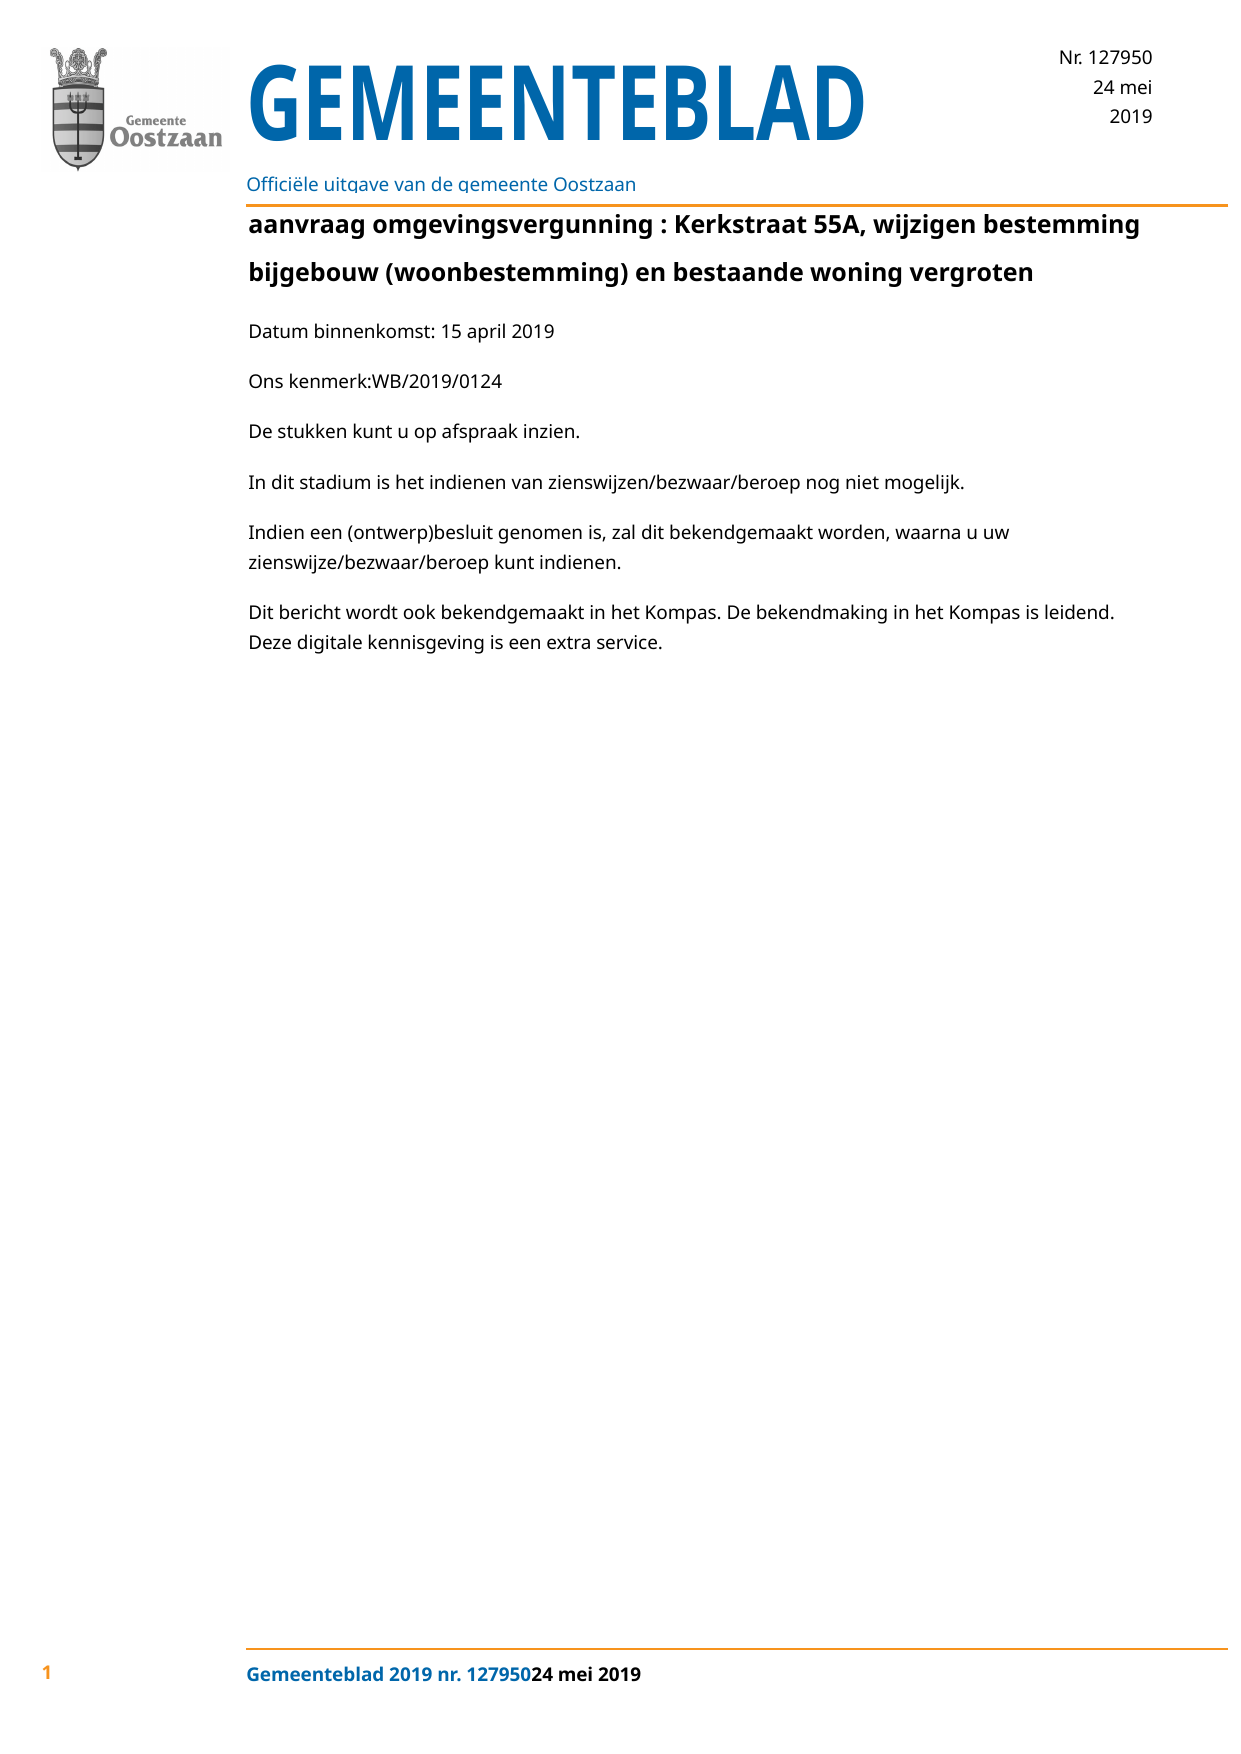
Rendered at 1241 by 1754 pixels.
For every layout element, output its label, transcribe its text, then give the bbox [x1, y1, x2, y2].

text Dit bericht wordt ook bekendgemaakt in het Kompas. De bekendmaking in het Kompas is leidend. Deze digitale kennisgeving is een extra service. [248, 599, 1152, 655]
text aanvraag omgevingsvergunning : Kerkstraat 55A, wijzigen bestemming bijgebouw (woonbestemming) en bestaande woning vergroten [248, 207, 1152, 288]
text In dit stadium is het indienen van zienswijzen/bezwaar/beroep nog niet mogelijk. [248, 469, 1152, 495]
text De stukken kunt u op afspraak inzien. [248, 419, 1152, 444]
text Datum binnenkomst: 15 april 2019 [248, 318, 1152, 344]
text Indien een (ontwerp)besluit genomen is, zal dit bekendgemaakt worden, waarna u uw zienswijze/bezwaar/beroep kunt indienen. [248, 519, 1152, 575]
picture [41, 47, 231, 172]
text Ons kenmerk:WB/2019/0124 [248, 368, 1152, 394]
